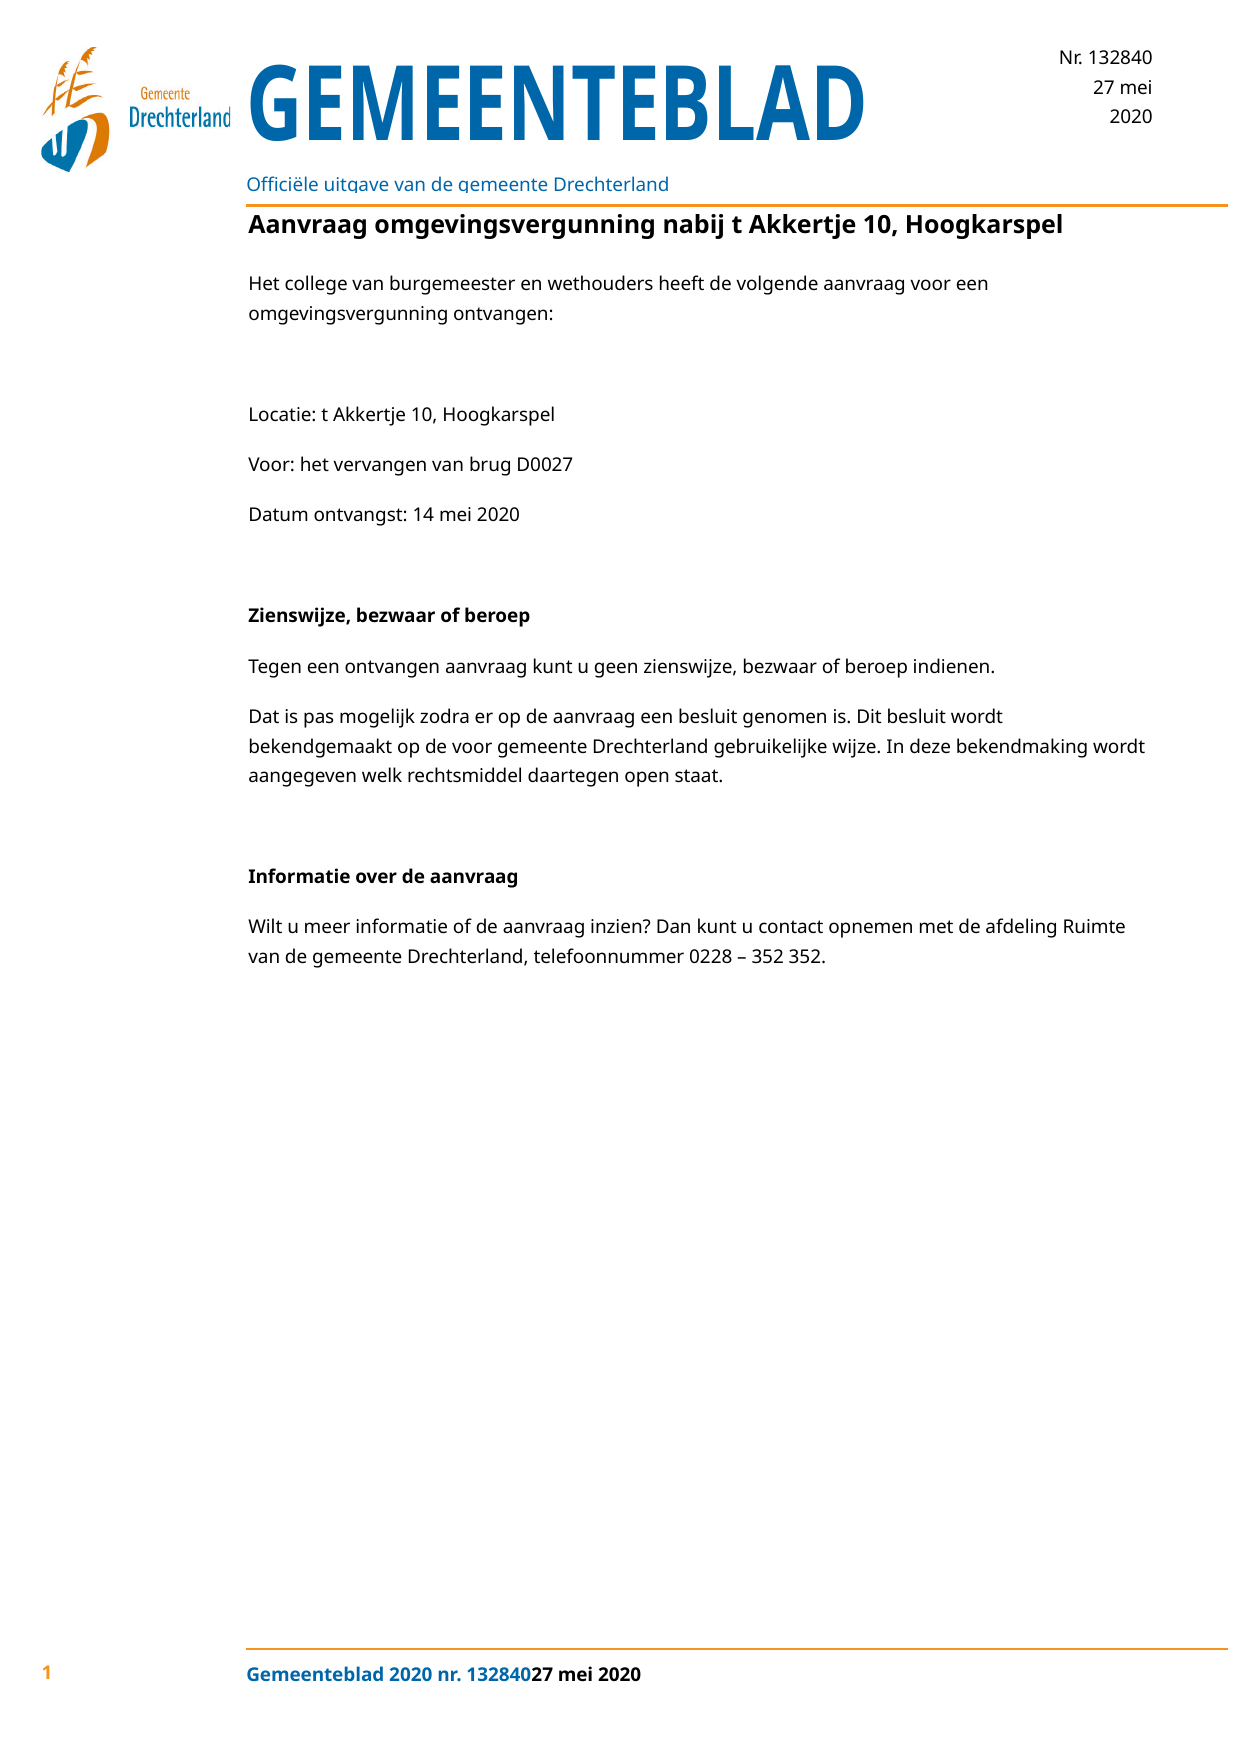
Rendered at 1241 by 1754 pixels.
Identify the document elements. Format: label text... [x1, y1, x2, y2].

text Aanvraag omgevingsvergunning nabij t Akkertje 10, Hoogkarspel [248, 207, 1152, 241]
text Wilt u meer informatie of de aanvraag inzien? Dan kunt u contact opnemen met de afdeling Ruimte van de gemeente Drechterland, telefoonnummer 0228 – 352 352. [248, 914, 1152, 969]
text Het college van burgemeester en wethouders heeft de volgende aanvraag voor een omgevingsvergunning ontvangen: [248, 270, 1152, 326]
picture [226, 115, 231, 124]
picture [41, 158, 64, 172]
text Zienswijze, bezwaar of beroep [248, 602, 1152, 628]
text Tegen een ontvangen aanvraag kunt u geen zienswijze, bezwaar of beroep indienen. [248, 653, 1152, 678]
picture [41, 47, 231, 172]
text Voor: het vervangen van brug D0027 [248, 451, 1152, 477]
text Informatie over de aanvraag [248, 863, 1152, 889]
text Datum ontvangst: 14 mei 2020 [248, 502, 1152, 527]
text Dat is pas mogelijk zodra er op de aanvraag een besluit genomen is. Dit besluit wordt bekendgemaakt op de voor gemeente Drechterland gebruikelijke wijze. In deze bekendmaking wordt aangegeven welk rechtsmiddel daartegen open staat. [248, 703, 1152, 788]
text Locatie: t Akkertje 10, Hoogkarspel [248, 401, 1152, 426]
